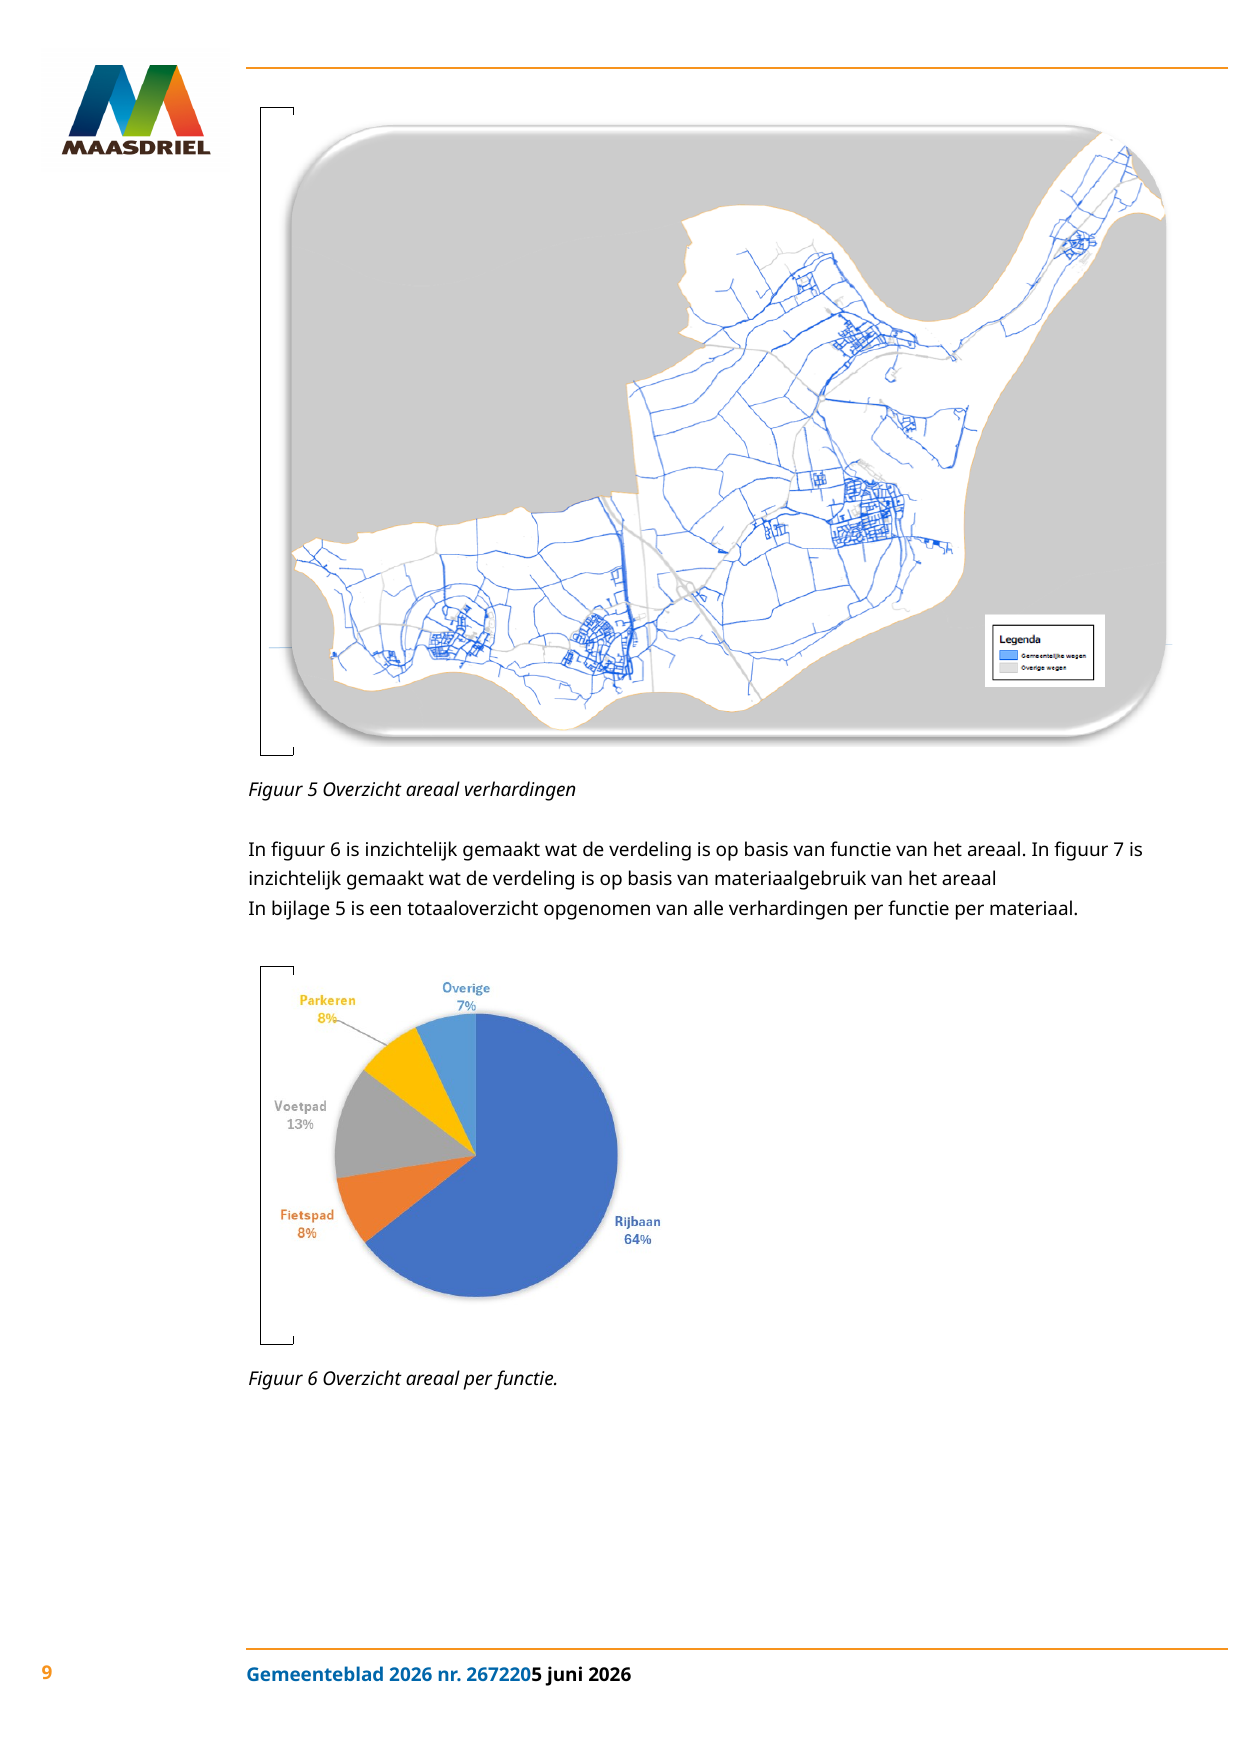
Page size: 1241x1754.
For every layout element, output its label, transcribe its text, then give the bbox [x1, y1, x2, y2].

picture [268, 975, 683, 1336]
picture [268, 115, 1173, 747]
text In bijlage 5 is een totaaloverzicht opgenomen van alle verhardingen per functie per materiaal. [248, 895, 1152, 921]
text In figuur 6 is inzichtelijk gemaakt wat de verdeling is op basis van functie van het areaal. In figuur 7 is inzichtelijk gemaakt wat de verdeling is op basis van materiaalgebruik van het areaal [248, 836, 1152, 891]
text Figuur 5 Overzicht areaal verhardingen [248, 777, 1152, 802]
picture [41, 47, 231, 172]
text Figuur 6 Overzicht areaal per functie. [248, 1365, 1152, 1391]
